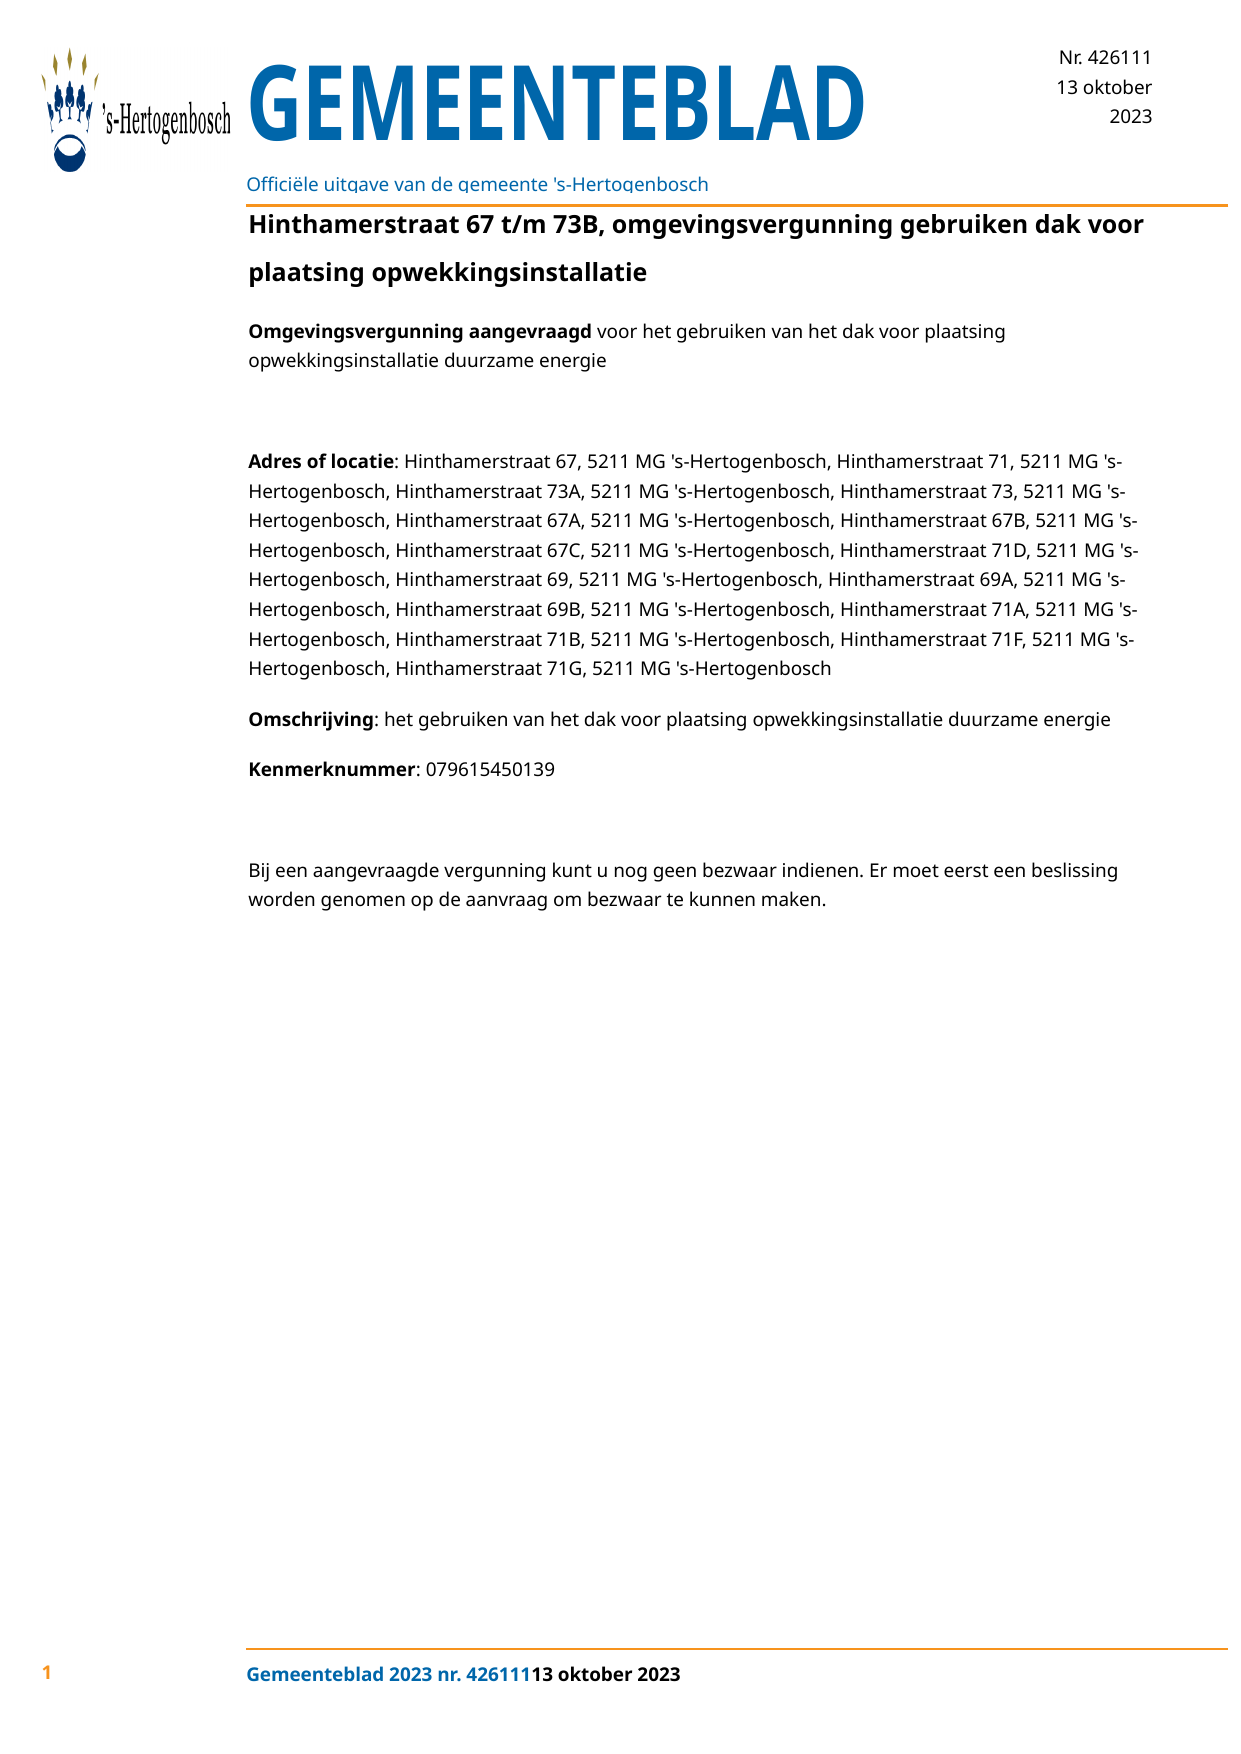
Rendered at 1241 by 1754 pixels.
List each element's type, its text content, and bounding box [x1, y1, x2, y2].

text Hinthamerstraat 67 t/m 73B, omgevingsvergunning gebruiken dak voor plaatsing opwekkingsinstallatie [248, 207, 1152, 288]
picture [41, 47, 231, 172]
text Bij een aangevraagde vergunning kunt u nog geen bezwaar indienen. Er moet eerst een beslissing worden genomen op de aanvraag om bezwaar te kunnen maken. [248, 857, 1152, 912]
text Adres of locatie: Hinthamerstraat 67, 5211 MG 's-Hertogenbosch, Hinthamerstraat 71, 5211 MG 's-Hertogenbosch, Hinthamerstraat 73A, 5211 MG 's-Hertogenbosch, Hinthamerstraat 73, 5211 MG 's-Hertogenbosch, Hinthamerstraat 67A, 5211 MG 's-Hertogenbosch, Hinthamerstraat 67B, 5211 MG 's-Hertogenbosch, Hinthamerstraat 67C, 5211 MG 's-Hertogenbosch, Hinthamerstraat 71D, 5211 MG 's-Hertogenbosch, Hinthamerstraat 69, 5211 MG 's-Hertogenbosch, Hinthamerstraat 69A, 5211 MG 's-Hertogenbosch, Hinthamerstraat 69B, 5211 MG 's-Hertogenbosch, Hinthamerstraat 71A, 5211 MG 's-Hertogenbosch, Hinthamerstraat 71B, 5211 MG 's-Hertogenbosch, Hinthamerstraat 71F, 5211 MG 's-Hertogenbosch, Hinthamerstraat 71G, 5211 MG 's-Hertogenbosch [248, 448, 1152, 681]
text Omgevingsvergunning aangevraagd voor het gebruiken van het dak voor plaatsing opwekkingsinstallatie duurzame energie [248, 318, 1152, 373]
text Kenmerknummer: 079615450139 [248, 756, 1152, 782]
text Omschrijving: het gebruiken van het dak voor plaatsing opwekkingsinstallatie duurzame energie [248, 706, 1152, 732]
